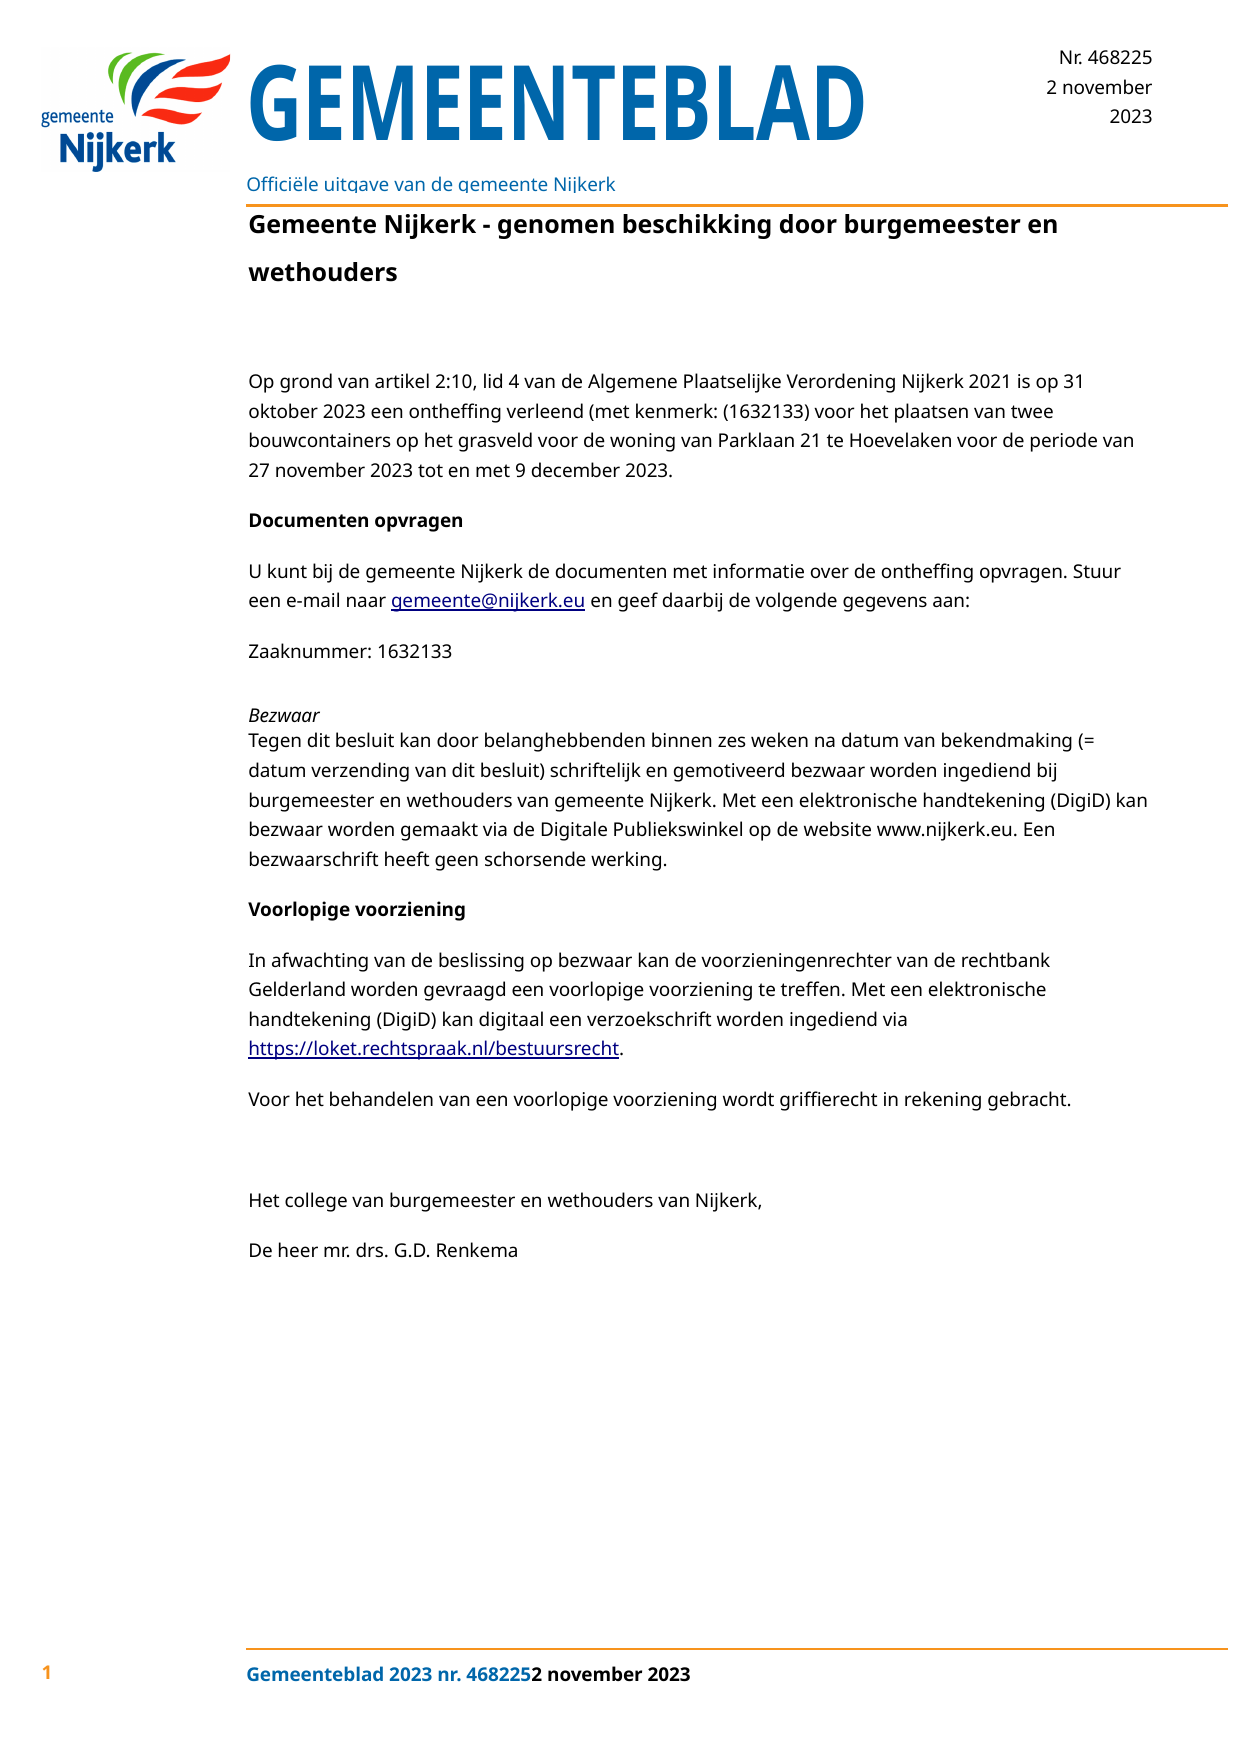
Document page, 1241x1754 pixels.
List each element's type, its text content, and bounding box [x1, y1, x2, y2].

text Bezwaar [248, 702, 1152, 728]
text In afwachting van de beslissing op bezwaar kan de voorzieningenrechter van de rechtbank Gelderland worden gevraagd een voorlopige voorziening te treffen. Met een elektronische handtekening (DigiD) kan digitaal een verzoekschrift worden ingediend via https://loket.rechtspraak.nl/bestuursrecht. [248, 947, 1152, 1061]
text Op grond van artikel 2:10, lid 4 van de Algemene Plaatselijke Verordening Nijkerk 2021 is op 31 oktober 2023 een ontheffing verleend (met kenmerk: (1632133) voor het plaatsen van twee bouwcontainers op het grasveld voor de woning van Parklaan 21 te Hoevelaken voor de periode van 27 november 2023 tot en met 9 december 2023. [248, 368, 1152, 483]
text Tegen dit besluit kan door belanghebbenden binnen zes weken na datum van bekendmaking (= datum verzending van dit besluit) schriftelijk en gemotiveerd bezwaar worden ingediend bij burgemeester en wethouders van gemeente Nijkerk. Met een elektronische handtekening (DigiD) kan bezwaar worden gemaakt via de Digitale Publiekswinkel op de website www.nijkerk.eu. Een bezwaarschrift heeft geen schorsende werking. [248, 728, 1152, 872]
text De heer mr. drs. G.D. Renkema [248, 1237, 1152, 1263]
text Voor het behandelen van een voorlopige voorziening wordt griffierecht in rekening gebracht. [248, 1086, 1152, 1112]
text Documenten opvragen [248, 507, 1152, 533]
text U kunt bij de gemeente Nijkerk de documenten met informatie over de ontheffing opvragen. Stuur een e-mail naar gemeente@nijkerk.eu en geef daarbij de volgende gegevens aan: [248, 558, 1152, 613]
text Voorlopige voorziening [248, 896, 1152, 922]
text Het college van burgemeester en wethouders van Nijkerk, [248, 1187, 1152, 1212]
text Zaaknummer: 1632133 [248, 638, 1152, 664]
text Gemeente Nijkerk - genomen beschikking door burgemeester en wethouders [248, 207, 1152, 288]
picture [41, 47, 231, 172]
